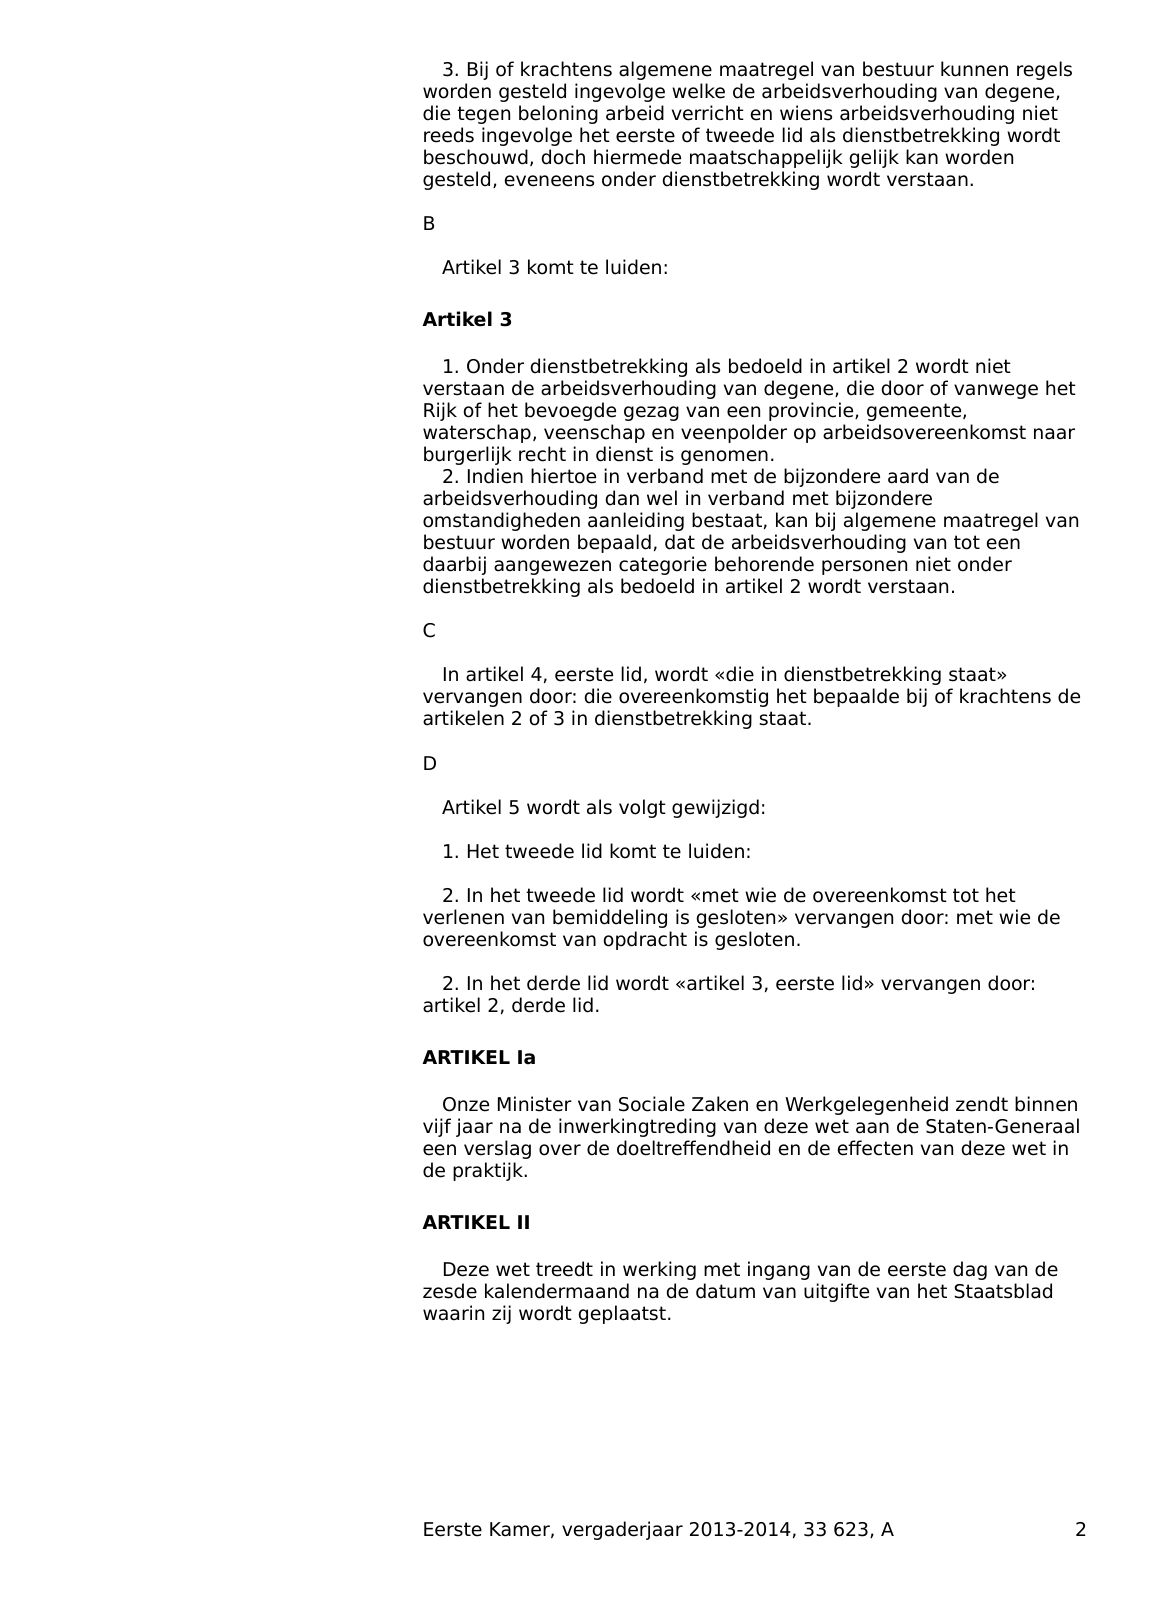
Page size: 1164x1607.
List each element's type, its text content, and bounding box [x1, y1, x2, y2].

text 1. Onder dienstbetrekking als bedoeld in artikel 2 wordt niet verstaan de arbeidsverhouding van degene, die door of vanwege het Rijk of het bevoegde gezag van een provincie, gemeente, waterschap, veenschap en veenpolder op arbeidsovereenkomst naar burgerlijk recht in dienst is genomen. [422, 356, 1087, 466]
subtitle ARTIKEL Ia [422, 1047, 1087, 1069]
text Onze Minister van Sociale Zaken en Werkgelegenheid zendt binnen vijf jaar na de inwerkingtreding van deze wet aan de Staten-Generaal een verslag over de doeltreffendheid en de effecten van deze wet in de praktijk. [422, 1094, 1087, 1182]
text 3. Bij of krachtens algemene maatregel van bestuur kunnen regels worden gesteld ingevolge welke de arbeidsverhouding van degene, die tegen beloning arbeid verricht en wiens arbeidsverhouding niet reeds ingevolge het eerste of tweede lid als dienstbetrekking wordt beschouwd, doch hiermede maatschappelijk gelijk kan worden gesteld, eveneens onder dienstbetrekking wordt verstaan. [422, 59, 1087, 191]
text B [422, 213, 1087, 235]
text 2. In het tweede lid wordt «met wie de overeenkomst tot het verlenen van bemiddeling is gesloten» vervangen door: met wie de overeenkomst van opdracht is gesloten. [422, 885, 1087, 951]
subtitle Artikel 3 [422, 309, 1087, 331]
text In artikel 4, eerste lid, wordt «die in dienstbetrekking staat» vervangen door: die overeenkomstig het bepaalde bij of krachtens de artikelen 2 of 3 in dienstbetrekking staat. [422, 664, 1087, 730]
text D [422, 752, 1087, 774]
text C [422, 620, 1087, 642]
text Deze wet treedt in werking met ingang van de eerste dag van de zesde kalendermaand na de datum van uitgifte van het Staatsblad waarin zij wordt geplaatst. [422, 1259, 1087, 1325]
text 2. In het derde lid wordt «artikel 3, eerste lid» vervangen door: artikel 2, derde lid. [422, 973, 1087, 1017]
text 1. Het tweede lid komt te luiden: [422, 841, 1087, 863]
text Artikel 5 wordt als volgt gewijzigd: [422, 797, 1087, 819]
text 2. Indien hiertoe in verband met de bijzondere aard van de arbeidsverhouding dan wel in verband met bijzondere omstandigheden aanleiding bestaat, kan bij algemene maatregel van bestuur worden bepaald, dat de arbeidsverhouding van tot een daarbij aangewezen categorie behorende personen niet onder dienstbetrekking als bedoeld in artikel 2 wordt verstaan. [422, 466, 1087, 598]
text Artikel 3 komt te luiden: [422, 257, 1087, 279]
subtitle ARTIKEL II [422, 1212, 1087, 1234]
